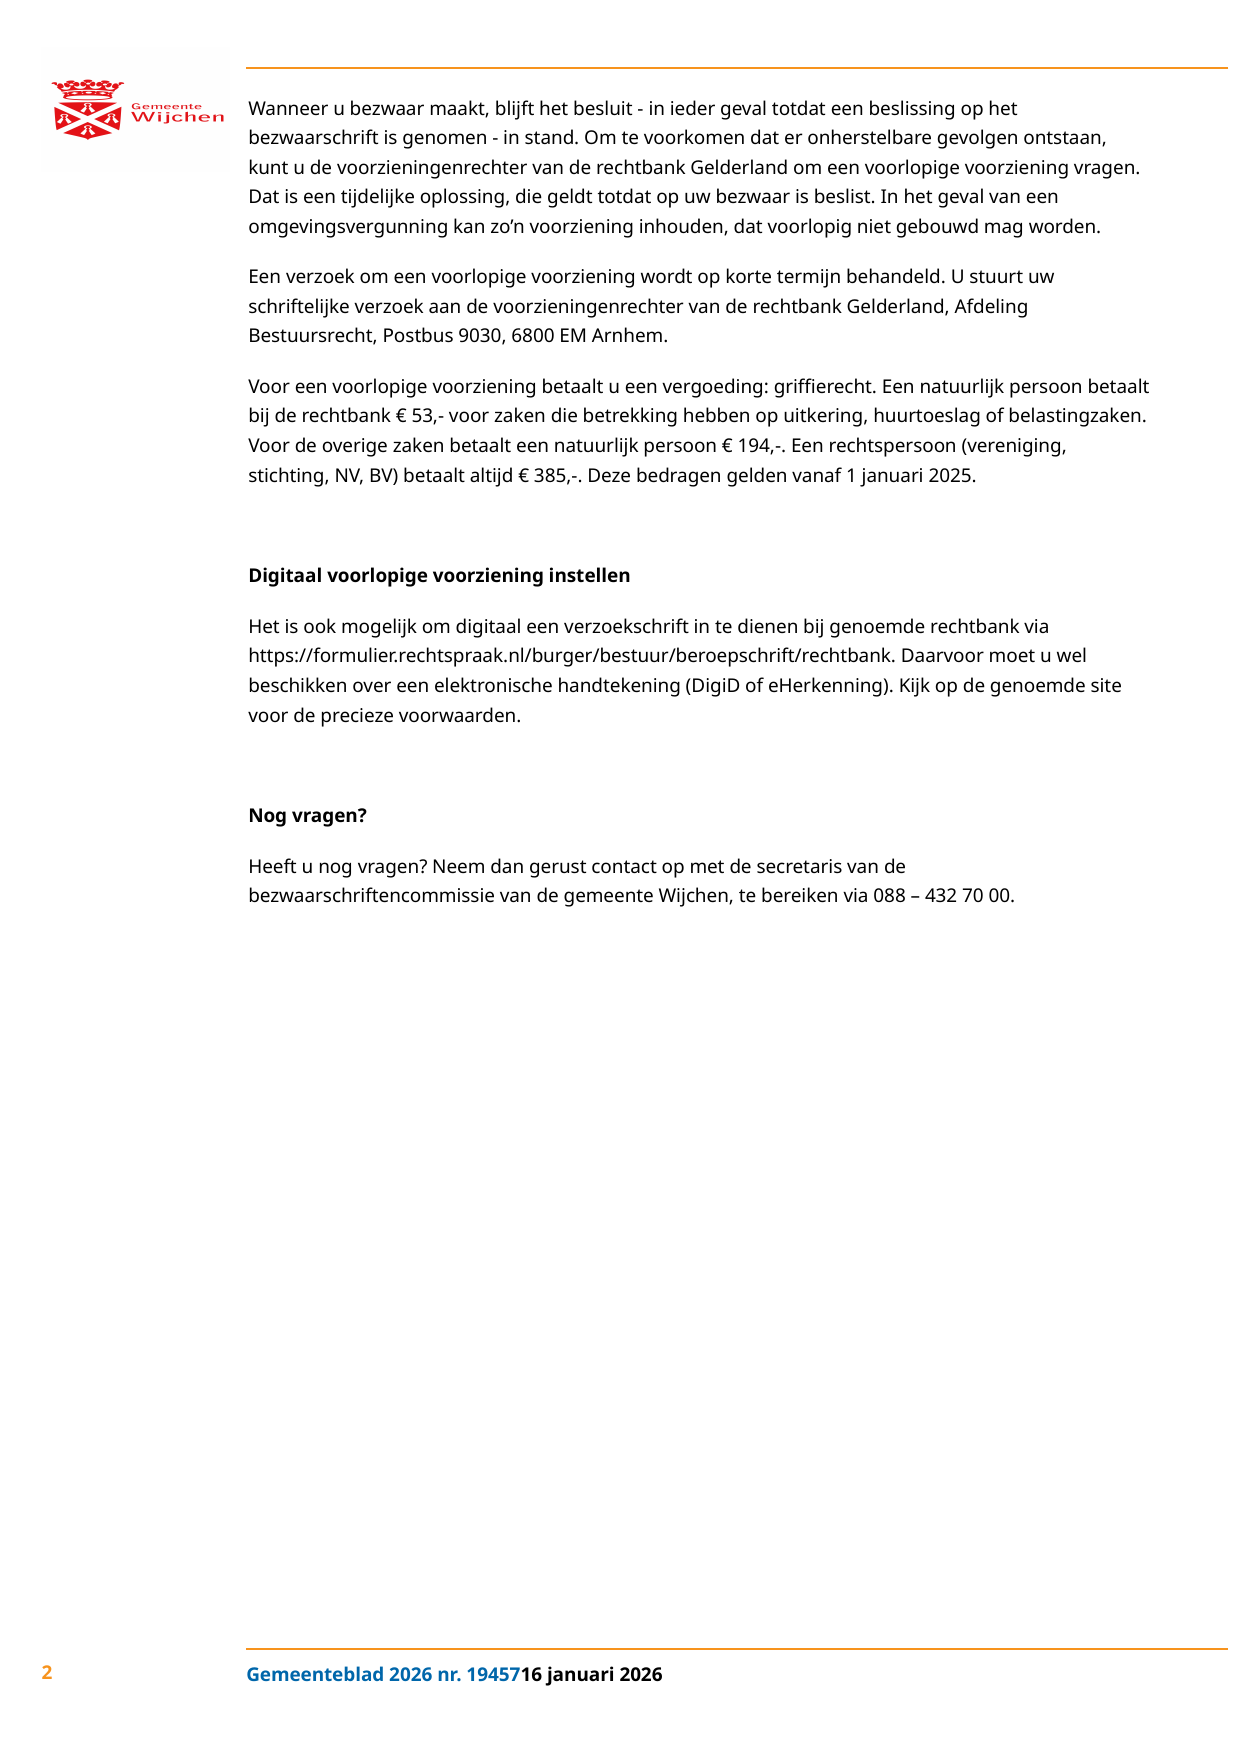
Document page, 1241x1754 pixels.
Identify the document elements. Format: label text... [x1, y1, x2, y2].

text Een verzoek om een voorlopige voorziening wordt op korte termijn behandeld. U stuurt uw schriftelijke verzoek aan de voorzieningenrechter van de rechtbank Gelderland, Afdeling Bestuursrecht, Postbus 9030, 6800 EM Arnhem. [248, 263, 1152, 348]
text Wanneer u bezwaar maakt, blijft het besluit - in ieder geval totdat een beslissing op het bezwaarschrift is genomen - in stand. Om te voorkomen dat er onherstelbare gevolgen ontstaan, kunt u de voorzieningenrechter van de rechtbank Gelderland om een voorlopige voorziening vragen. Dat is een tijdelijke oplossing, die geldt totdat op uw bezwaar is beslist. In het geval van een omgevingsvergunning kan zo’n voorziening inhouden, dat voorlopig niet gebouwd mag worden. [248, 95, 1152, 239]
text Heeft u nog vragen? Neem dan gerust contact op met de secretaris van de bezwaarschriftencommissie van de gemeente Wijchen, te bereiken via 088 – 432 70 00. [248, 853, 1152, 908]
picture [41, 47, 231, 172]
text Nog vragen? [248, 803, 1152, 828]
text Voor een voorlopige voorziening betaalt u een vergoeding: griffierecht. Een natuurlijk persoon betaalt bij de rechtbank € 53,- voor zaken die betrekking hebben op uitkering, huurtoeslag of belastingzaken. Voor de overige zaken betaalt een natuurlijk persoon € 194,-. Een rechtspersoon (vereniging, stichting, NV, BV) betaalt altijd € 385,-. Deze bedragen gelden vanaf 1 januari 2025. [248, 373, 1152, 488]
text Het is ook mogelijk om digitaal een verzoekschrift in te dienen bij genoemde rechtbank via https://formulier.rechtspraak.nl/burger/bestuur/beroepschrift/rechtbank. Daarvoor moet u wel beschikken over een elektronische handtekening (DigiD of eHerkenning). Kijk op de genoemde site voor de precieze voorwaarden. [248, 613, 1152, 728]
text Digitaal voorlopige voorziening instellen [248, 563, 1152, 588]
